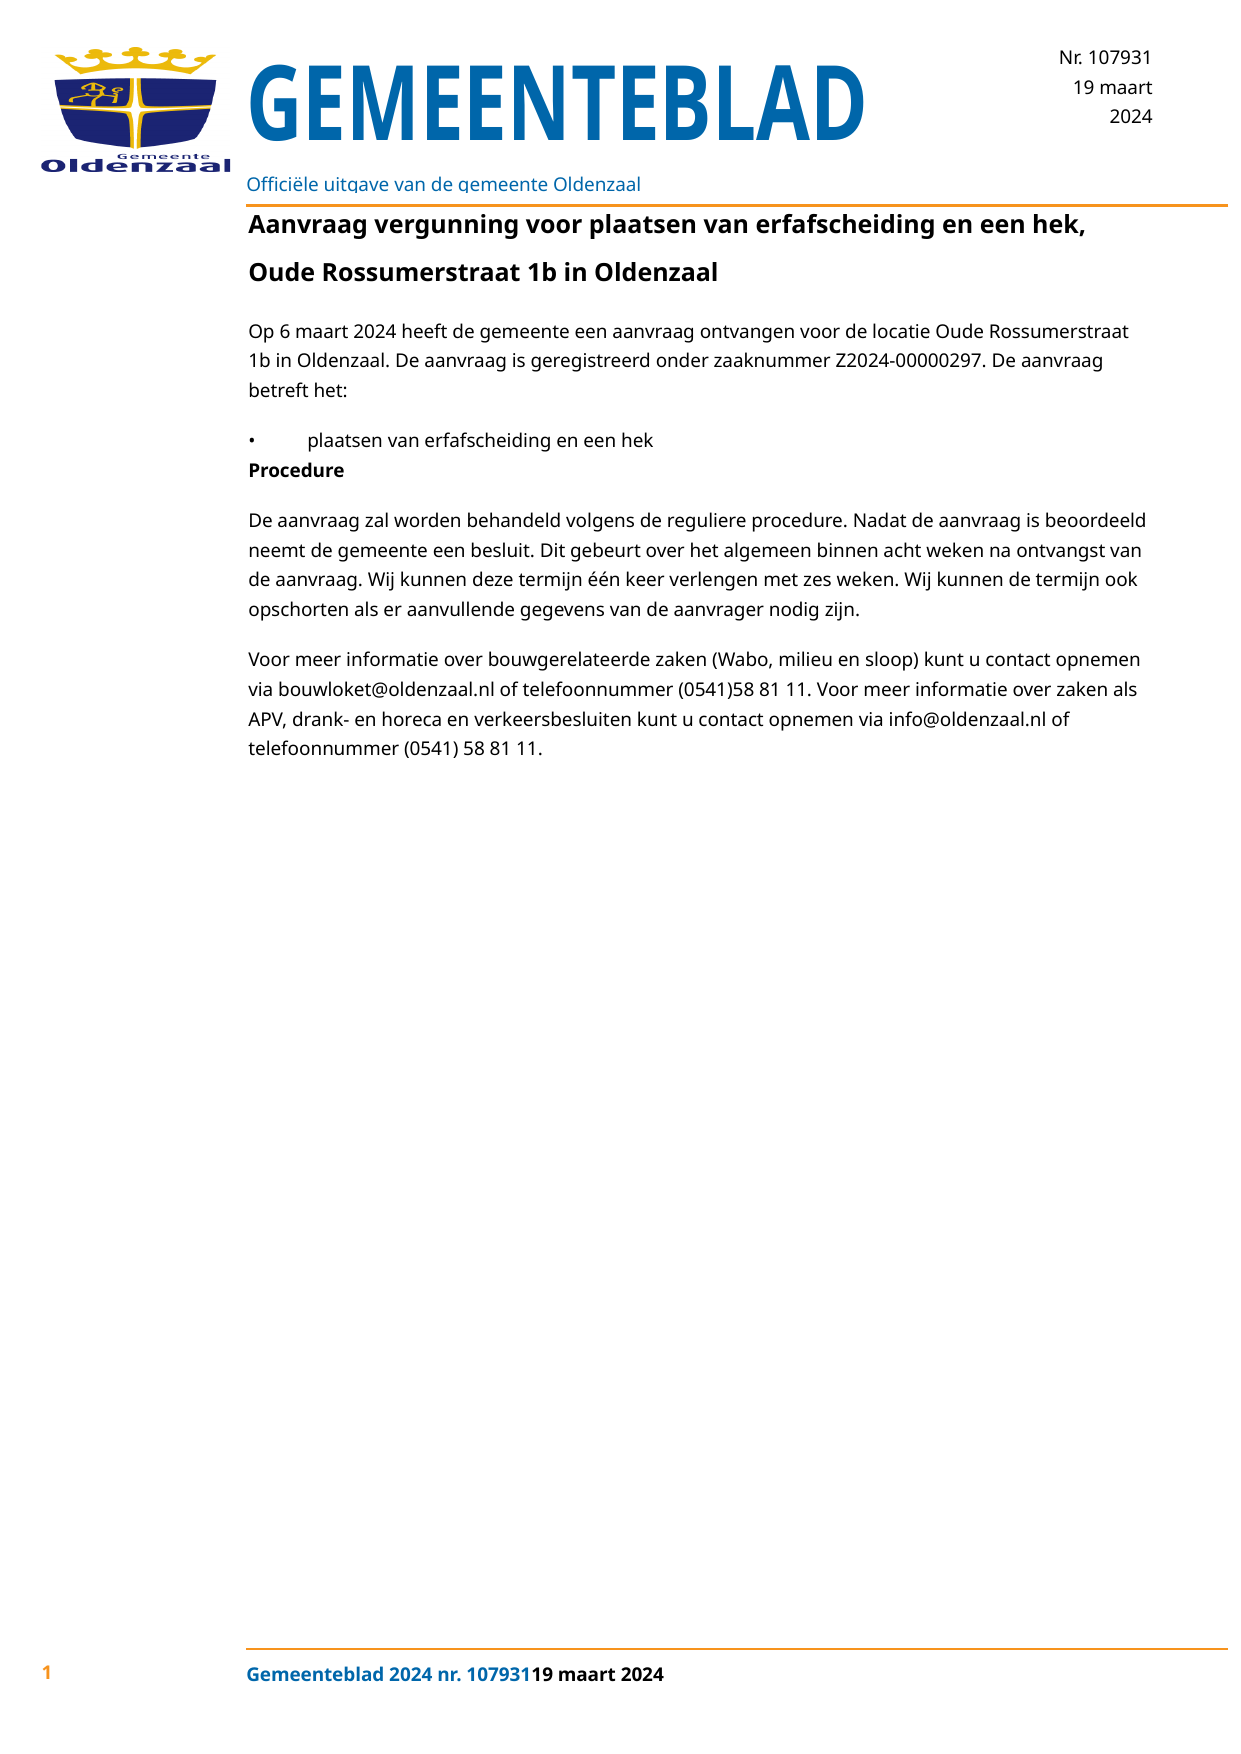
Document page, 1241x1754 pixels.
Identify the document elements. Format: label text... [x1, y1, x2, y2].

text Voor meer informatie over bouwgerelateerde zaken (Wabo, milieu en sloop) kunt u contact opnemen via bouwloket@oldenzaal.nl of telefoonnummer (0541)58 81 11. Voor meer informatie over zaken als APV, drank- en horeca en verkeersbesluiten kunt u contact opnemen via info@oldenzaal.nl of telefoonnummer (0541) 58 81 11. [248, 647, 1152, 761]
text Op 6 maart 2024 heeft de gemeente een aanvraag ontvangen voor de locatie Oude Rossumerstraat 1b in Oldenzaal. De aanvraag is geregistreerd onder zaaknummer Z2024-00000297. De aanvraag betreft het: [248, 318, 1152, 403]
text De aanvraag zal worden behandeld volgens de reguliere procedure. Nadat de aanvraag is beoordeeld neemt de gemeente een besluit. Dit gebeurt over het algemeen binnen acht weken na ontvangst van de aanvraag. Wij kunnen deze termijn één keer verlengen met zes weken. Wij kunnen de termijn ook opschorten als er aanvullende gegevens van de aanvrager nodig zijn. [248, 507, 1152, 622]
text Aanvraag vergunning voor plaatsen van erfafscheiding en een hek, Oude Rossumerstraat 1b in Oldenzaal [248, 207, 1152, 288]
picture [41, 47, 231, 172]
list plaatsen van erfafscheiding en een hek [248, 427, 1152, 453]
text Procedure [248, 457, 1152, 483]
